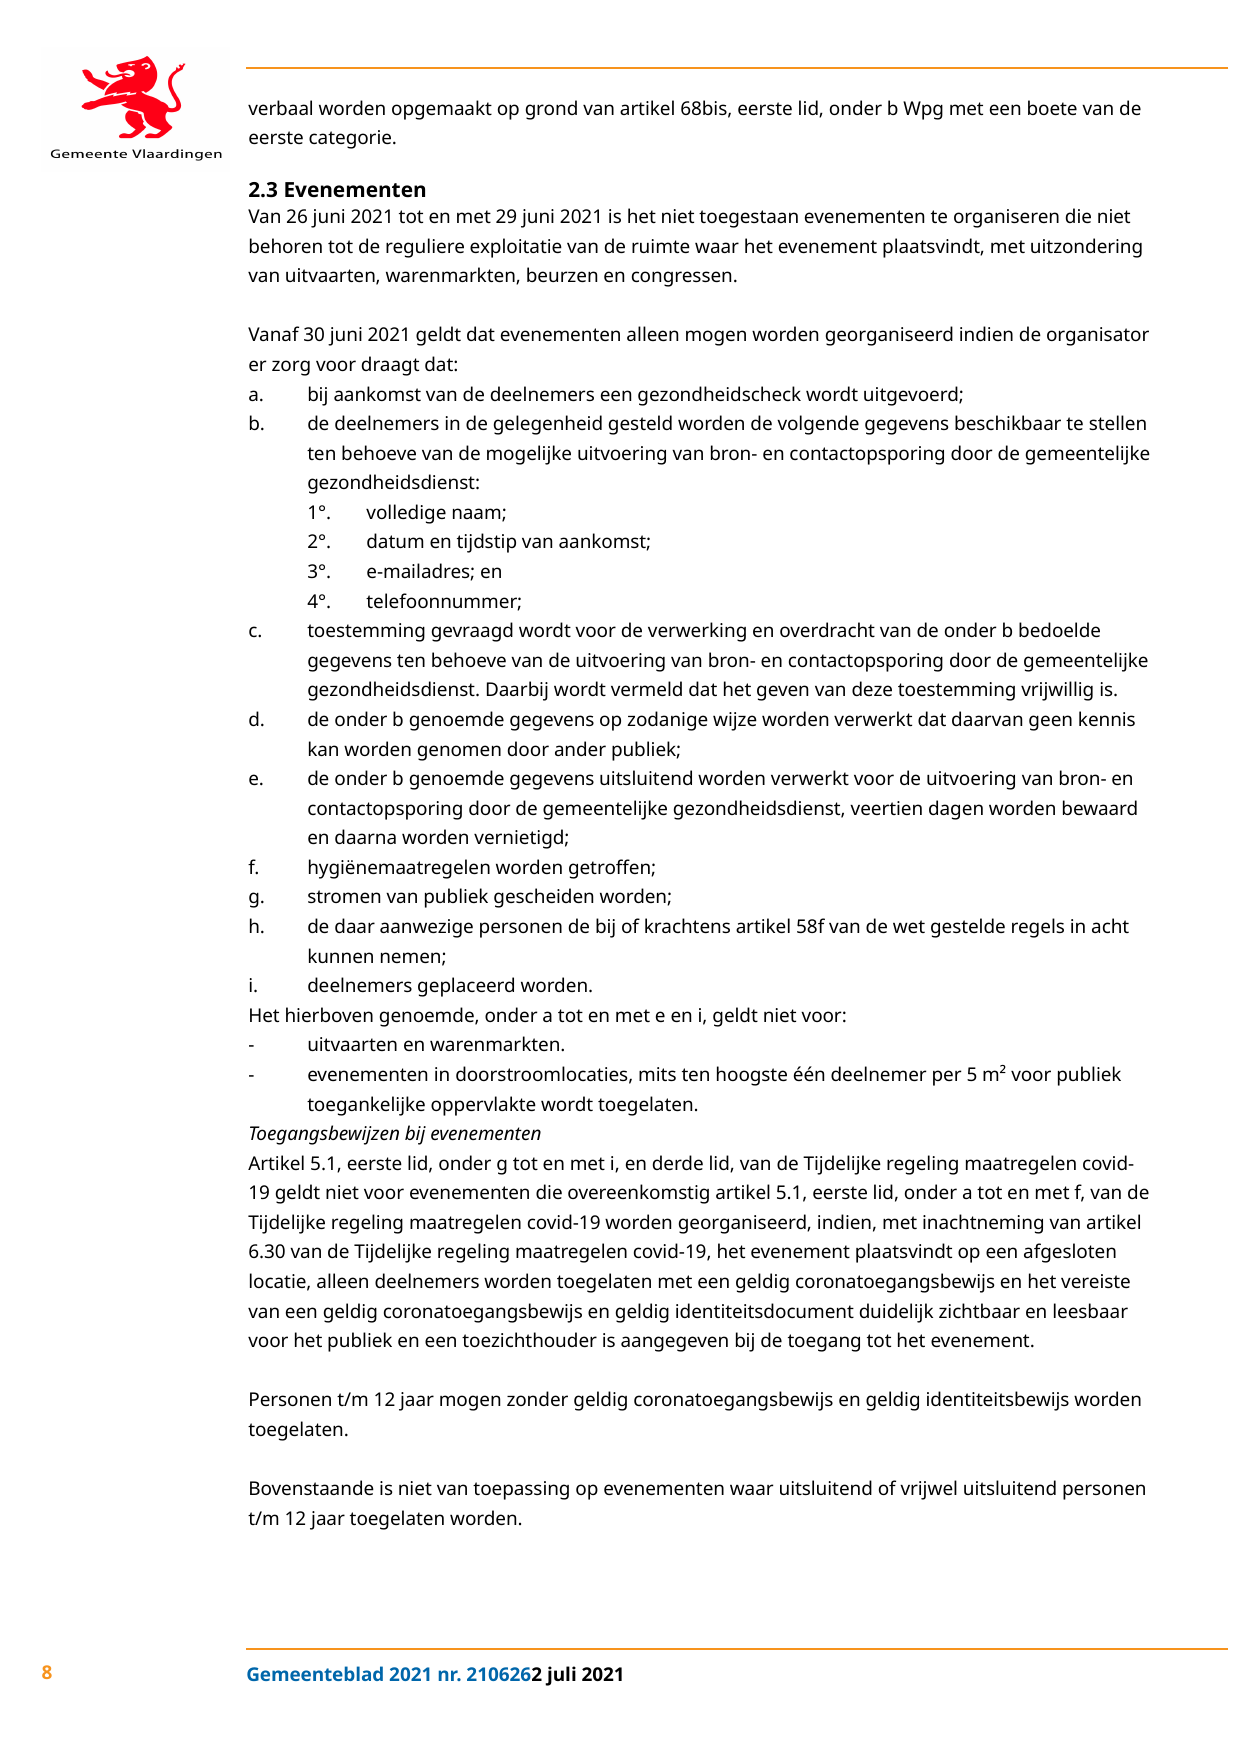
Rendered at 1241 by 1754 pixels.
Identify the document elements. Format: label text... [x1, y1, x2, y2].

text Toegangsbewijzen bij evenementen [248, 1120, 1152, 1146]
list bij aankomst van de deelnemers een gezondheidscheck wordt uitgevoerd; [248, 381, 1152, 406]
text 2.3 Evenementen [248, 175, 1152, 203]
text Personen t/m 12 jaar mogen zonder geldig coronatoegangsbewijs en geldig identiteitsbewijs worden toegelaten. [248, 1387, 1152, 1442]
text verbaal worden opgemaakt op grond van artikel 68bis, eerste lid, onder b Wpg met een boete van de eerste categorie. [248, 95, 1152, 150]
list telefoonnummer; [307, 588, 1152, 613]
list de onder b genoemde gegevens op zodanige wijze worden verwerkt dat daarvan geen kennis kan worden genomen door ander publiek; [248, 706, 1152, 761]
list datum en tijdstip van aankomst; [307, 529, 1152, 554]
list uitvaarten en warenmarkten. [248, 1032, 1152, 1057]
list de deelnemers in de gelegenheid gesteld worden de volgende gegevens beschikbaar te stellen ten behoeve van de mogelijke uitvoering van bron- en contactopsporing door de gemeentelijke gezondheidsdienst: [248, 410, 1152, 495]
text Van 26 juni 2021 tot en met 29 juni 2021 is het niet toegestaan evenementen te organiseren die niet behoren tot de reguliere exploitatie van de ruimte waar het evenement plaatsvindt, met uitzondering van uitvaarten, warenmarkten, beurzen en congressen. [248, 203, 1152, 288]
list hygiënemaatregelen worden getroffen; [248, 854, 1152, 880]
list toestemming gevraagd wordt voor de verwerking en overdracht van de onder b bedoelde gegevens ten behoeve van de uitvoering van bron- en contactopsporing door de gemeentelijke gezondheidsdienst. Daarbij wordt vermeld dat het geven van deze toestemming vrijwillig is. [248, 617, 1152, 702]
picture [41, 47, 231, 172]
list e-mailadres; en [307, 558, 1152, 584]
list stromen van publiek gescheiden worden; [248, 884, 1152, 909]
text Vanaf 30 juni 2021 geldt dat evenementen alleen mogen worden georganiseerd indien de organisator er zorg voor draagt dat: [248, 322, 1152, 377]
text Het hierboven genoemde, onder a tot en met e en i, geldt niet voor: [248, 1002, 1152, 1028]
list volledige naam; [307, 499, 1152, 525]
list de onder b genoemde gegevens uitsluitend worden verwerkt voor de uitvoering van bron- en contactopsporing door de gemeentelijke gezondheidsdienst, veertien dagen worden bewaard en daarna worden vernietigd; [248, 765, 1152, 850]
list evenementen in doorstroomlocaties, mits ten hoogste één deelnemer per 5 m² voor publiek toegankelijke oppervlakte wordt toegelaten. [248, 1061, 1152, 1116]
list de daar aanwezige personen de bij of krachtens artikel 58f van de wet gestelde regels in acht kunnen nemen; [248, 913, 1152, 968]
text Artikel 5.1, eerste lid, onder g tot en met i, en derde lid, van de Tijdelijke regeling maatregelen covid-19 geldt niet voor evenementen die overeenkomstig artikel 5.1, eerste lid, onder a tot en met f, van de Tijdelijke regeling maatregelen covid-19 worden georganiseerd, indien, met inachtneming van artikel 6.30 van de Tijdelijke regeling maatregelen covid-19, het evenement plaatsvindt op een afgesloten locatie, alleen deelnemers worden toegelaten met een geldig coronatoegangsbewijs en het vereiste van een geldig coronatoegangsbewijs en geldig identiteitsdocument duidelijk zichtbaar en leesbaar voor het publiek en een toezichthouder is aangegeven bij de toegang tot het evenement. [248, 1150, 1152, 1353]
text Bovenstaande is niet van toepassing op evenementen waar uitsluitend of vrijwel uitsluitend personen t/m 12 jaar toegelaten worden. [248, 1475, 1152, 1531]
list deelnemers geplaceerd worden. [248, 972, 1152, 998]
